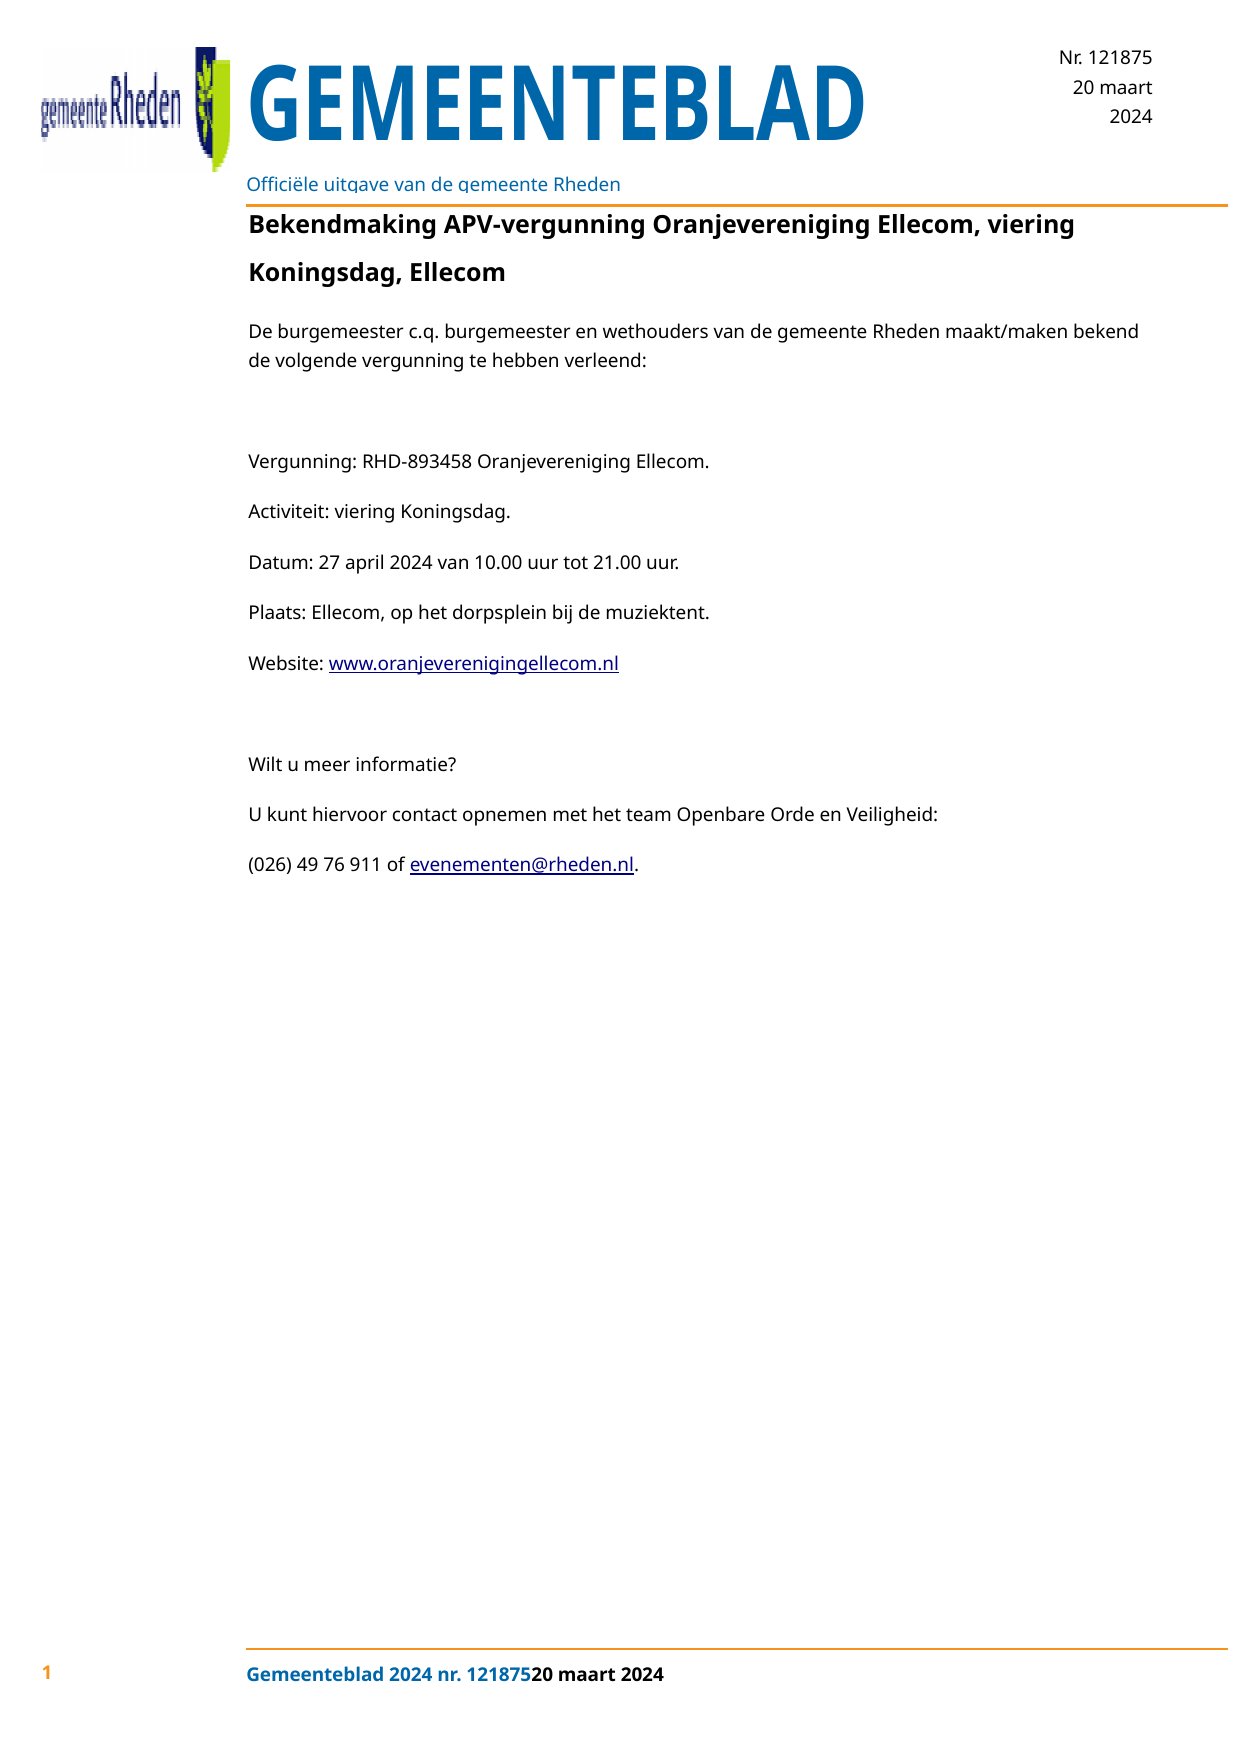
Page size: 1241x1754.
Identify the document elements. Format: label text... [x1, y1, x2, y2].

text Website: www.oranjeverenigingellecom.nl [248, 650, 1152, 676]
text Vergunning: RHD-893458 Oranjevereniging Ellecom. [248, 448, 1152, 474]
text Wilt u meer informatie? [248, 751, 1152, 777]
text De burgemeester c.q. burgemeester en wethouders van de gemeente Rheden maakt/maken bekend de volgende vergunning te hebben verleend: [248, 318, 1152, 373]
text (026) 49 76 911 of evenementen@rheden.nl. [248, 852, 1152, 877]
text Activiteit: viering Koningsdag. [248, 499, 1152, 524]
text Datum: 27 april 2024 van 10.00 uur tot 21.00 uur. [248, 549, 1152, 575]
text Plaats: Ellecom, op het dorpsplein bij de muziektent. [248, 599, 1152, 625]
text Bekendmaking APV-vergunning Oranjevereniging Ellecom, viering Koningsdag, Ellecom [248, 207, 1152, 288]
picture [41, 47, 231, 172]
text U kunt hiervoor contact opnemen met het team Openbare Orde en Veiligheid: [248, 801, 1152, 827]
